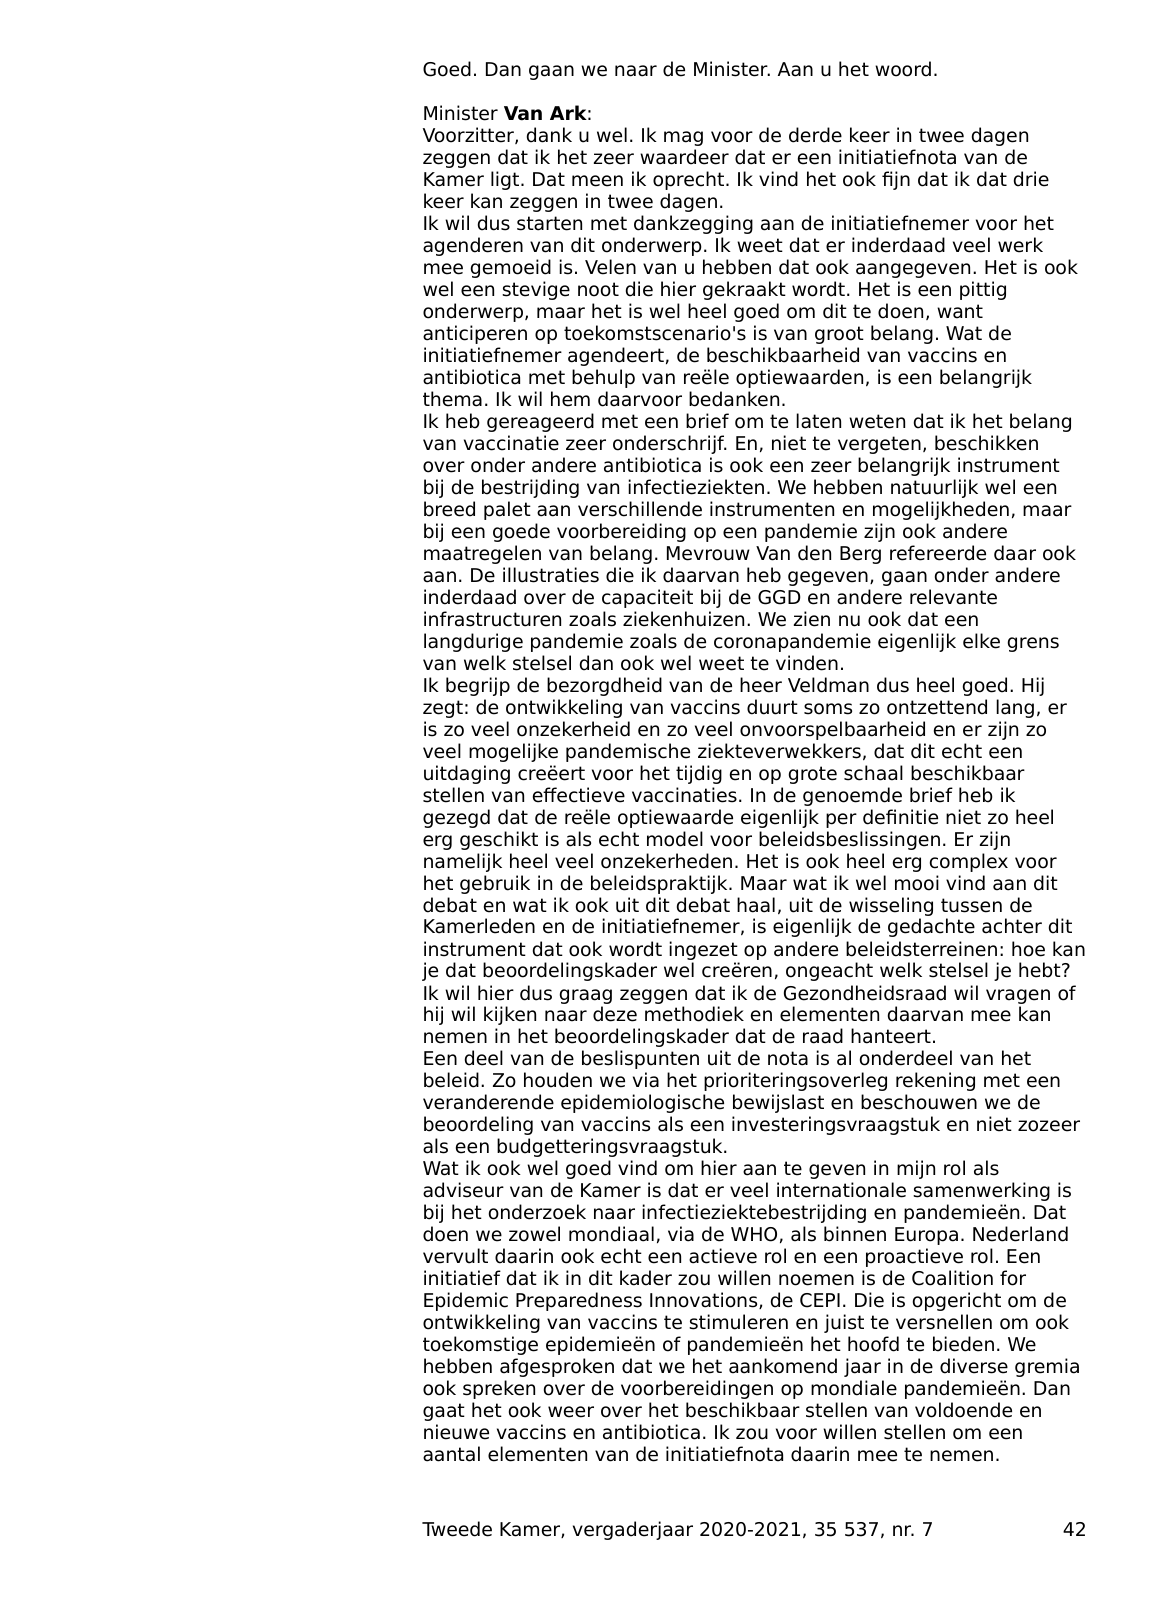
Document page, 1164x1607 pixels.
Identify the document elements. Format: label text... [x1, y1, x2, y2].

text Een deel van de beslispunten uit de nota is al onderdeel van het beleid. Zo houden we via het prioriteringsoverleg rekening met een veranderende epidemiologische bewijslast en beschouwen we de beoordeling van vaccins als een investeringsvraagstuk en niet zozeer als een budgetteringsvraagstuk. [422, 1048, 1087, 1158]
text Voorzitter, dank u wel. Ik mag voor de derde keer in twee dagen zeggen dat ik het zeer waardeer dat er een initiatiefnota van de Kamer ligt. Dat meen ik oprecht. Ik vind het ook fijn dat ik dat drie keer kan zeggen in twee dagen. [422, 125, 1087, 213]
text Goed. Dan gaan we naar de Minister. Aan u het woord. [422, 59, 1087, 81]
text Ik begrijp de bezorgdheid van de heer Veldman dus heel goed. Hij zegt: de ontwikkeling van vaccins duurt soms zo ontzettend lang, er is zo veel onzekerheid en zo veel onvoorspelbaarheid en er zijn zo veel mogelijke pandemische ziekteverwekkers, dat dit echt een uitdaging creëert voor het tijdig en op grote schaal beschikbaar stellen van effectieve vaccinaties. In de genoemde brief heb ik gezegd dat de reële optiewaarde eigenlijk per definitie niet zo heel erg geschikt is als echt model voor beleidsbeslissingen. Er zijn namelijk heel veel onzekerheden. Het is ook heel erg complex voor het gebruik in de beleidspraktijk. Maar wat ik wel mooi vind aan dit debat en wat ik ook uit dit debat haal, uit de wisseling tussen de Kamerleden en de initiatiefnemer, is eigenlijk de gedachte achter dit instrument dat ook wordt ingezet op andere beleidsterreinen: hoe kan je dat beoordelingskader wel creëren, ongeacht welk stelsel je hebt? Ik wil hier dus graag zeggen dat ik de Gezondheidsraad wil vragen of hij wil kijken naar deze methodiek en elementen daarvan mee kan nemen in het beoordelingskader dat de raad hanteert. [422, 675, 1087, 1048]
text Minister Van Ark: [422, 103, 1087, 125]
text Ik heb gereageerd met een brief om te laten weten dat ik het belang van vaccinatie zeer onderschrijf. En, niet te vergeten, beschikken over onder andere antibiotica is ook een zeer belangrijk instrument bij de bestrijding van infectieziekten. We hebben natuurlijk wel een breed palet aan verschillende instrumenten en mogelijkheden, maar bij een goede voorbereiding op een pandemie zijn ook andere maatregelen van belang. Mevrouw Van den Berg refereerde daar ook aan. De illustraties die ik daarvan heb gegeven, gaan onder andere inderdaad over de capaciteit bij de GGD en andere relevante infrastructuren zoals ziekenhuizen. We zien nu ook dat een langdurige pandemie zoals de coronapandemie eigenlijk elke grens van welk stelsel dan ook wel weet te vinden. [422, 411, 1087, 675]
text Wat ik ook wel goed vind om hier aan te geven in mijn rol als adviseur van de Kamer is dat er veel internationale samenwerking is bij het onderzoek naar infectieziektebestrijding en pandemieën. Dat doen we zowel mondiaal, via de WHO, als binnen Europa. Nederland vervult daarin ook echt een actieve rol en een proactieve rol. Een initiatief dat ik in dit kader zou willen noemen is de Coalition for Epidemic Preparedness Innovations, de CEPI. Die is opgericht om de ontwikkeling van vaccins te stimuleren en juist te versnellen om ook toekomstige epidemieën of pandemieën het hoofd te bieden. We hebben afgesproken dat we het aankomend jaar in de diverse gremia ook spreken over de voorbereidingen op mondiale pandemieën. Dan gaat het ook weer over het beschikbaar stellen van voldoende en nieuwe vaccins en antibiotica. Ik zou voor willen stellen om een aantal elementen van de initiatiefnota daarin mee te nemen. [422, 1158, 1087, 1466]
text Ik wil dus starten met dankzegging aan de initiatiefnemer voor het agenderen van dit onderwerp. Ik weet dat er inderdaad veel werk mee gemoeid is. Velen van u hebben dat ook aangegeven. Het is ook wel een stevige noot die hier gekraakt wordt. Het is een pittig onderwerp, maar het is wel heel goed om dit te doen, want anticiperen op toekomstscenario's is van groot belang. Wat de initiatiefnemer agendeert, de beschikbaarheid van vaccins en antibiotica met behulp van reële optiewaarden, is een belangrijk thema. Ik wil hem daarvoor bedanken. [422, 213, 1087, 411]
